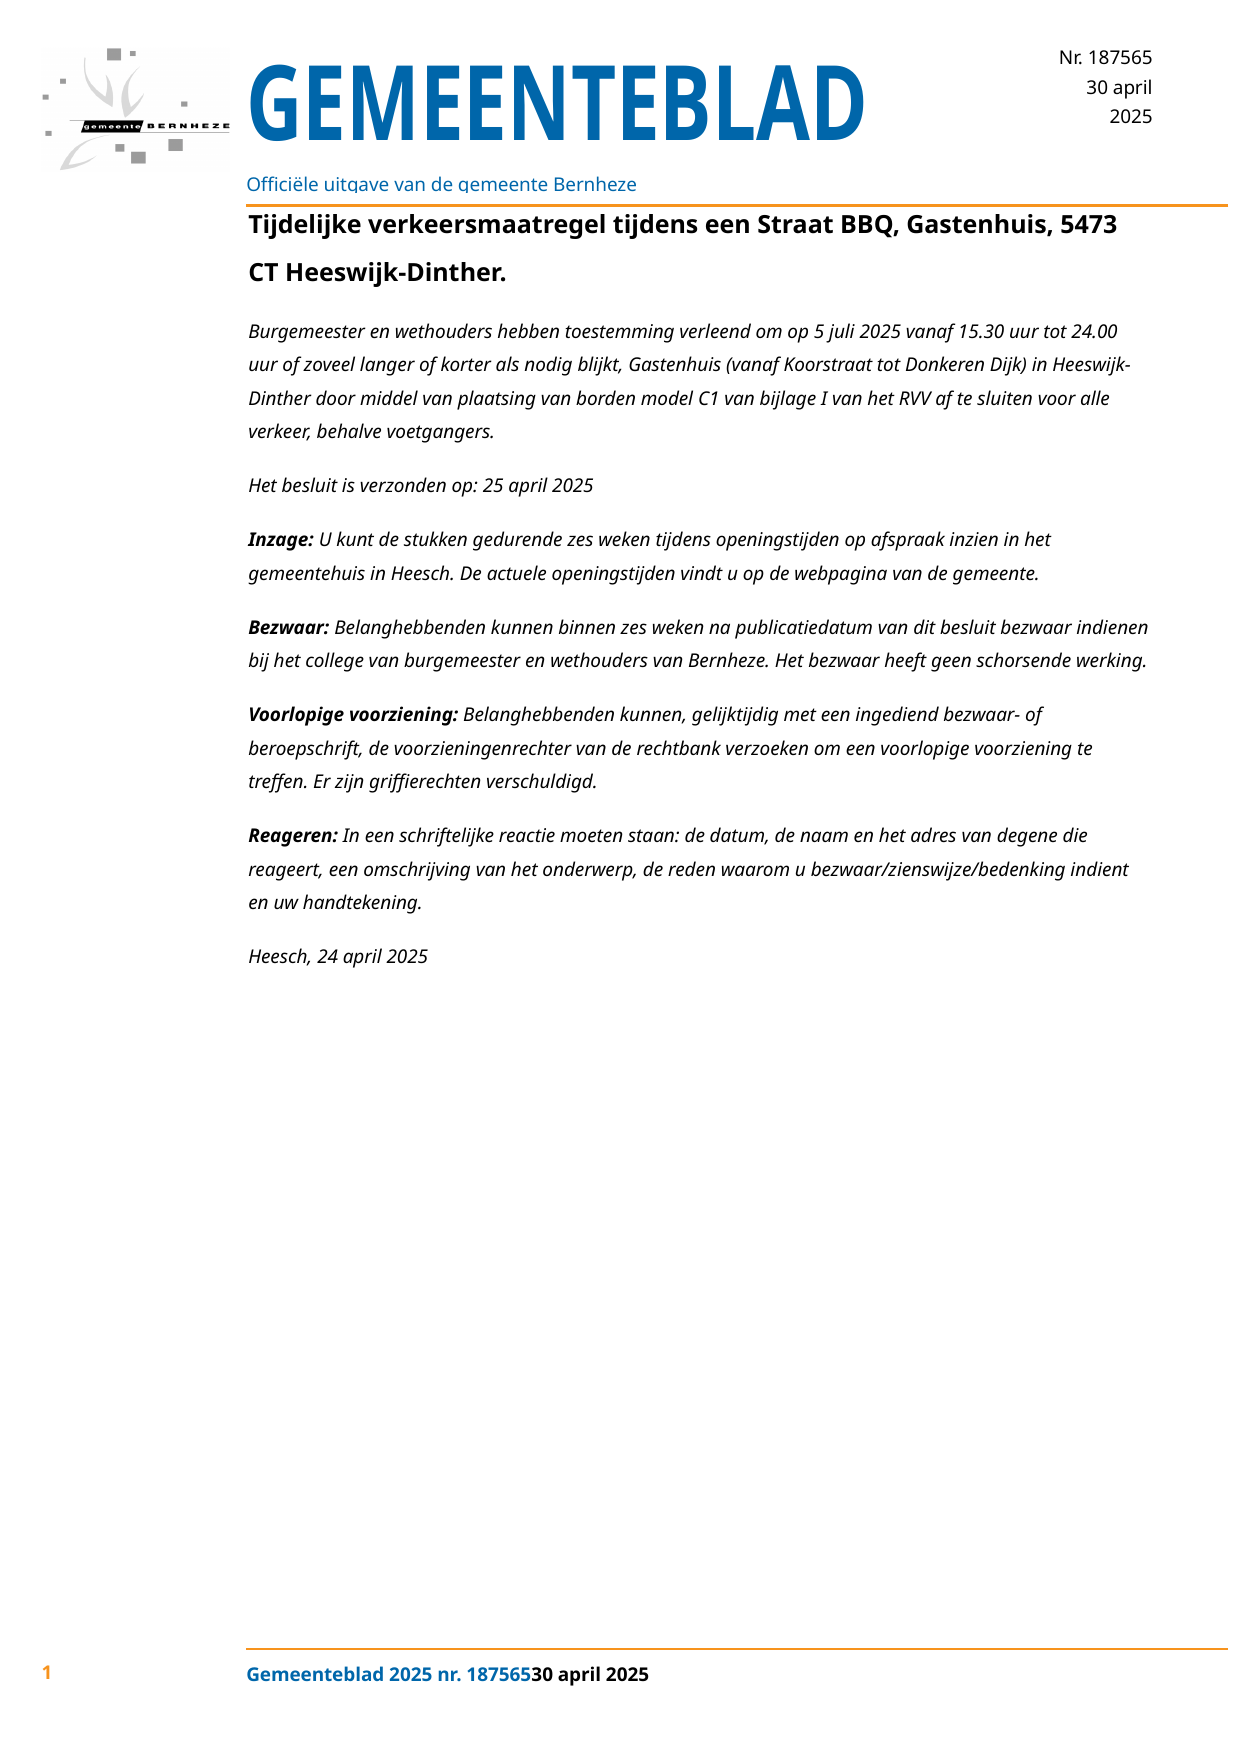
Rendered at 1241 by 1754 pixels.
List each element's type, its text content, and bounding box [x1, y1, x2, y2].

picture [41, 47, 231, 172]
text Burgemeester en wethouders hebben toestemming verleend om op 5 juli 2025 vanaf 15.30 uur tot 24.00 uur of zoveel langer of korter als nodig blijkt, Gastenhuis (vanaf Koorstraat tot Donkeren Dijk) in Heeswijk-Dinther door middel van plaatsing van borden model C1 van bijlage I van het RVV af te sluiten voor alle verkeer, behalve voetgangers. [248, 318, 1152, 444]
text Tijdelijke verkeersmaatregel tijdens een Straat BBQ, Gastenhuis, 5473 CT Heeswijk-Dinther. [248, 207, 1152, 288]
text Inzage: U kunt de stukken gedurende zes weken tijdens openingstijden op afspraak inzien in het gemeentehuis in Heesch. De actuele openingstijden vindt u op de webpagina van de gemeente. [248, 526, 1152, 586]
text Reageren: In een schriftelijke reactie moeten staan: de datum, de naam en het adres van degene die reageert, een omschrijving van het onderwerp, de reden waarom u bezwaar/zienswijze/bedenking indient en uw handtekening. [248, 822, 1152, 915]
text Het besluit is verzonden op: 25 april 2025 [248, 472, 1152, 498]
text Voorlopige voorziening: Belanghebbenden kunnen, gelijktijdig met een ingediend bezwaar- of beroepschrift, de voorzieningenrechter van de rechtbank verzoeken om een voorlopige voorziening te treffen. Er zijn griffierechten verschuldigd. [248, 701, 1152, 794]
text Bezwaar: Belanghebbenden kunnen binnen zes weken na publicatiedatum van dit besluit bezwaar indienen bij het college van burgemeester en wethouders van Bernheze. Het bezwaar heeft geen schorsende werking. [248, 614, 1152, 673]
text Heesch, 24 april 2025 [248, 943, 1152, 969]
